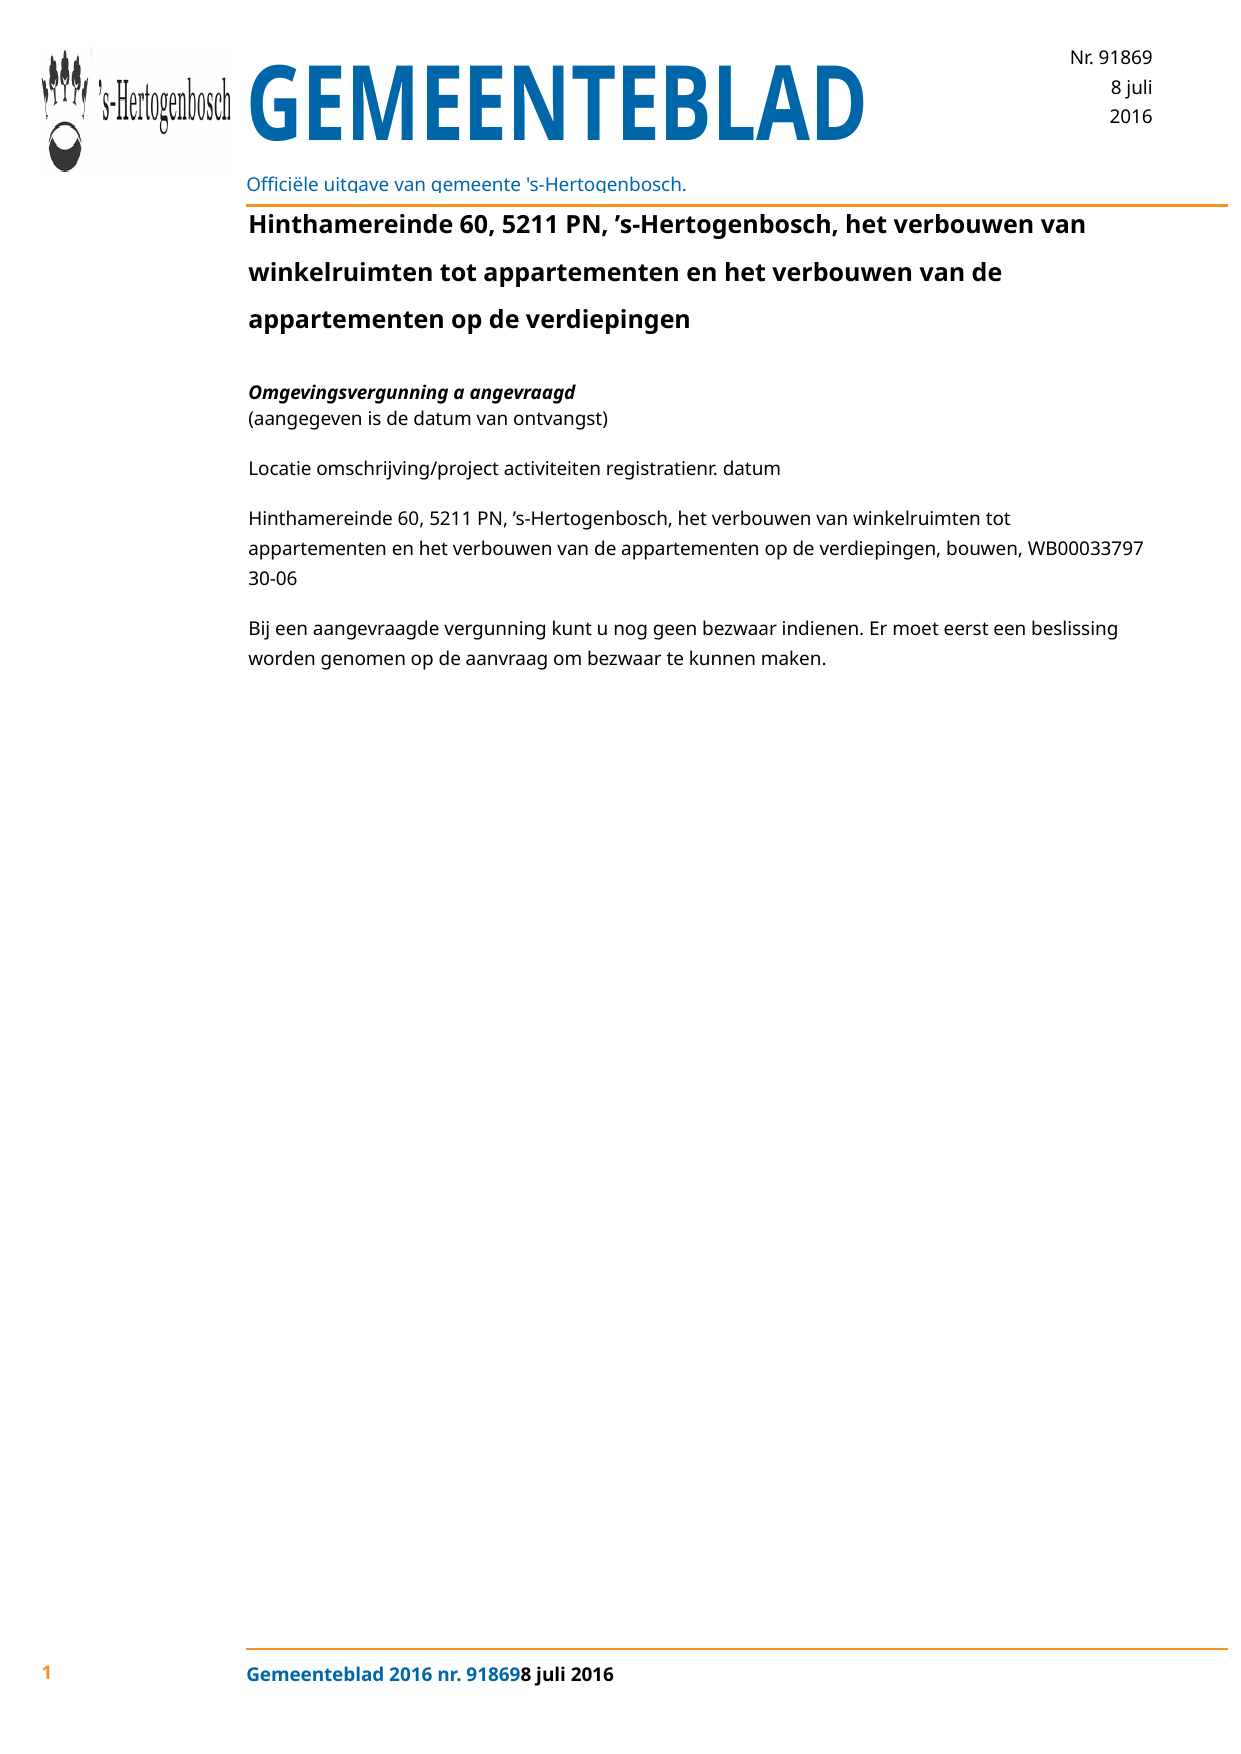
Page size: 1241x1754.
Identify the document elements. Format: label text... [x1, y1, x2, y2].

text Bij een aangevraagde vergunning kunt u nog geen bezwaar indienen. Er moet eerst een beslissing worden genomen op de aanvraag om bezwaar te kunnen maken. [248, 615, 1152, 671]
text (aangegeven is de datum van ontvangst) [248, 405, 1152, 431]
text Omgevingsvergunning a angevraagd [248, 379, 1152, 405]
picture [41, 47, 231, 172]
text Hinthamereinde 60, 5211 PN, ’s-Hertogenbosch, het verbouwen van winkelruimten tot appartementen en het verbouwen van de appartementen op de verdiepingen, bouwen, WB00033797 30-06 [248, 506, 1152, 591]
text Locatie omschrijving/project activiteiten registratienr. datum [248, 455, 1152, 481]
text Hinthamereinde 60, 5211 PN, ’s-Hertogenbosch, het verbouwen van winkelruimten tot appartementen en het verbouwen van de appartementen op de verdiepingen [248, 207, 1152, 336]
